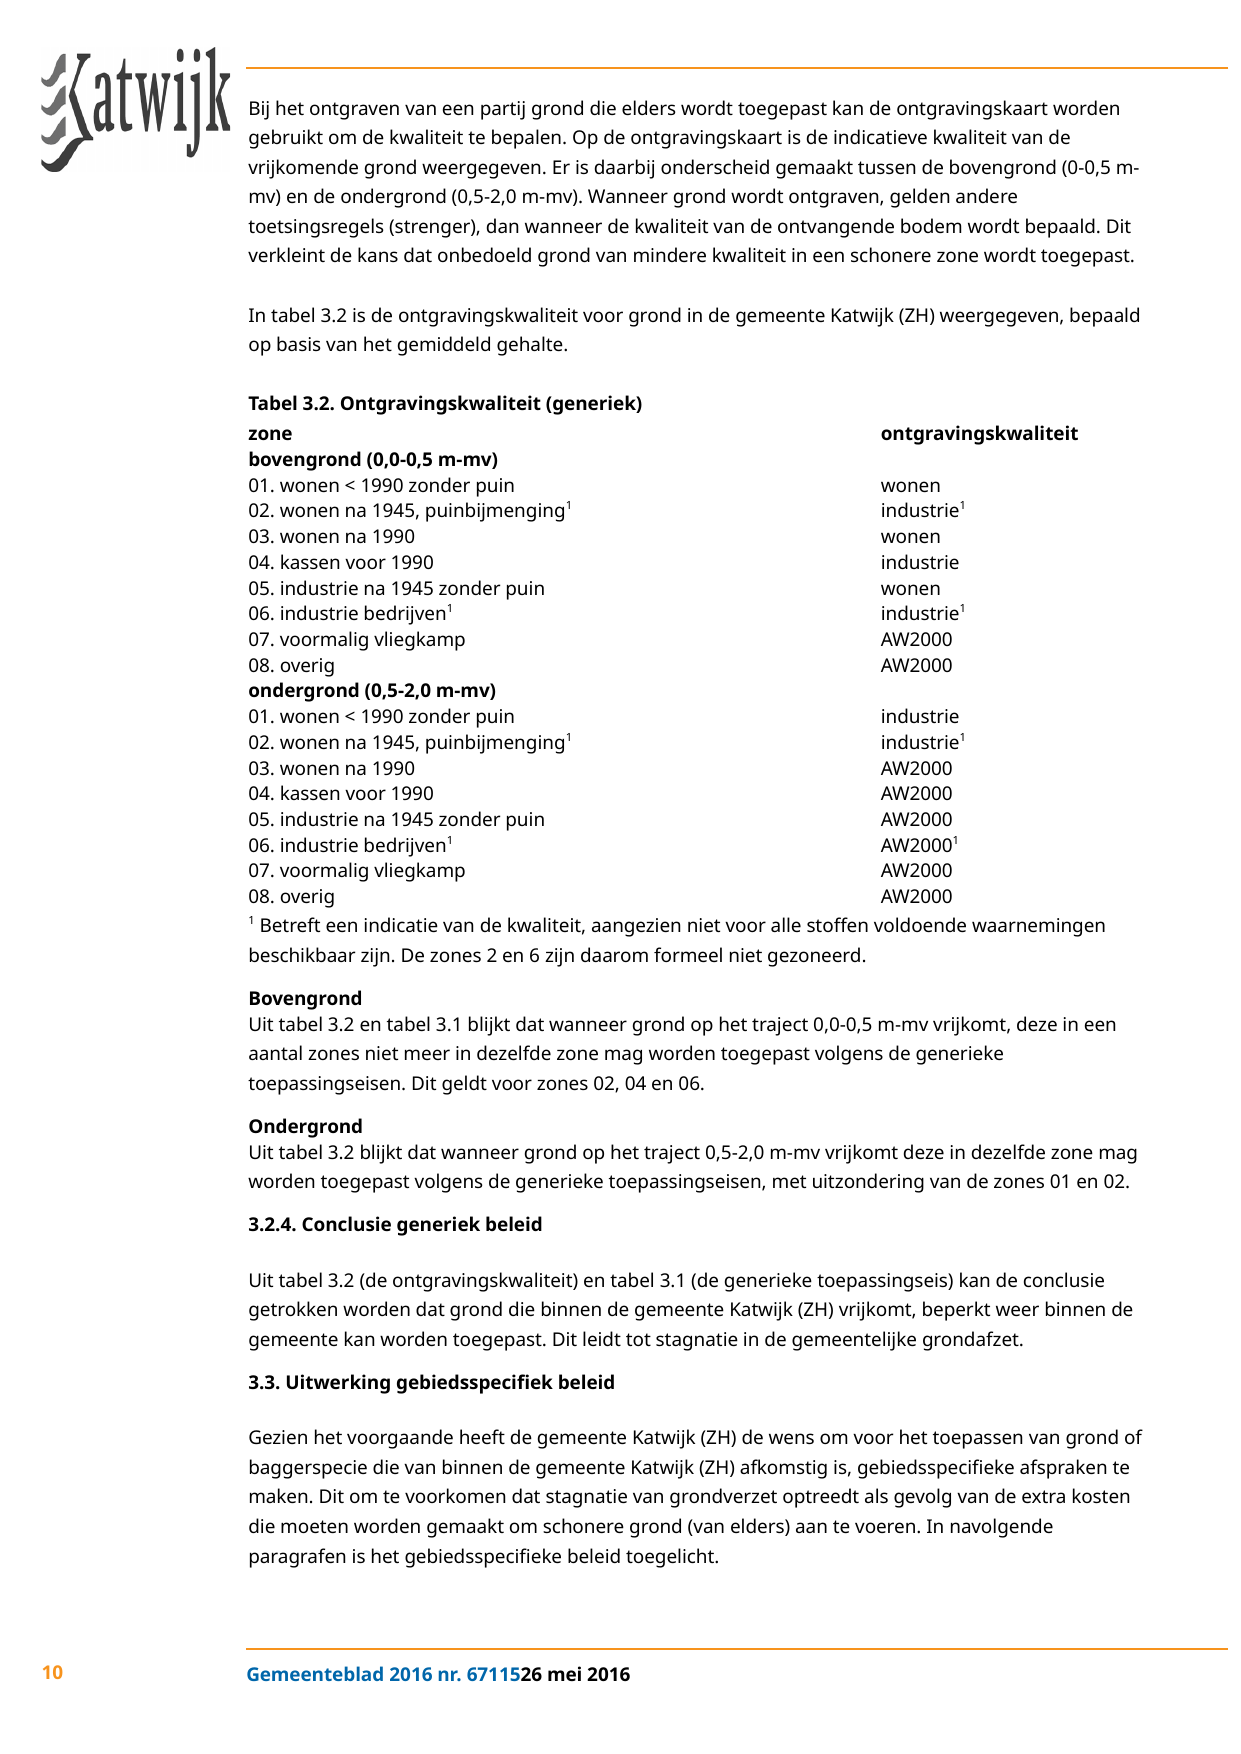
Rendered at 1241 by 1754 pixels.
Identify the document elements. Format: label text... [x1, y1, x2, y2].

table_cell AW2000 [881, 884, 1152, 909]
table_cell 03. wonen na 1990 [248, 755, 881, 781]
table_cell 07. voormalig vliegkamp [248, 858, 881, 883]
text Ondergrond [248, 1113, 1152, 1139]
text Uit tabel 3.2 blijkt dat wanneer grond op het traject 0,5-2,0 m-mv vrijkomt deze in dezelfde zone mag worden toegepast volgens de generieke toepassingseisen, met uitzondering van de zones 01 en 02. [248, 1139, 1152, 1194]
table_cell 05. industrie na 1945 zonder puin [248, 806, 881, 832]
table_cell industrie1 [881, 729, 1152, 755]
table_cell ondergrond (0,5-2,0 m-mv) [248, 678, 881, 703]
table_cell [881, 446, 1152, 472]
table_cell AW2000 [881, 858, 1152, 883]
table_cell 02. wonen na 1945, puinbijmenging1 [248, 498, 881, 523]
table_cell 02. wonen na 1945, puinbijmenging1 [248, 729, 881, 755]
table_cell 08. overig [248, 884, 881, 909]
picture [41, 47, 231, 172]
table_cell AW2000 [881, 781, 1152, 806]
table_cell industrie [881, 549, 1152, 575]
table_cell wonen [881, 472, 1152, 497]
table_cell 05. industrie na 1945 zonder puin [248, 575, 881, 600]
table_header ontgravingskwaliteit [881, 420, 1152, 446]
table_cell industrie1 [881, 600, 1152, 626]
text 1 Betreft een indicatie van de kwaliteit, aangezien niet voor alle stoffen voldoende waarnemingen beschikbaar zijn. De zones 2 en 6 zijn daarom formeel niet gezoneerd. [248, 912, 1152, 968]
text Tabel 3.2. Ontgravingskwaliteit (generiek) [248, 391, 1152, 416]
table_cell 04. kassen voor 1990 [248, 781, 881, 806]
text 3.2.4. Conclusie generiek beleid [248, 1212, 1152, 1237]
table_cell wonen [881, 575, 1152, 600]
table_cell 06. industrie bedrijven1 [248, 832, 881, 858]
table_cell [881, 678, 1152, 703]
table_cell AW2000 [881, 806, 1152, 832]
table_cell 06. industrie bedrijven1 [248, 600, 881, 626]
table_cell AW2000 [881, 652, 1152, 678]
table_cell AW2000 [881, 626, 1152, 652]
table_cell AW2000 [881, 755, 1152, 781]
table_cell 07. voormalig vliegkamp [248, 626, 881, 652]
table_cell 01. wonen < 1990 zonder puin [248, 472, 881, 497]
table_cell 01. wonen < 1990 zonder puin [248, 703, 881, 729]
table_cell AW20001 [881, 832, 1152, 858]
table_header zone [248, 420, 881, 446]
table_cell 04. kassen voor 1990 [248, 549, 881, 575]
text Gezien het voorgaande heeft de gemeente Katwijk (ZH) de wens om voor het toepassen van grond of baggerspecie die van binnen de gemeente Katwijk (ZH) afkomstig is, gebiedsspecifieke afspraken te maken. Dit om te voorkomen dat stagnatie van grondverzet optreedt als gevolg van de extra kosten die moeten worden gemaakt om schonere grond (van elders) aan te voeren. In navolgende paragrafen is het gebiedsspecifieke beleid toegelicht. [248, 1424, 1152, 1568]
table_cell industrie1 [881, 498, 1152, 523]
text 3.3. Uitwerking gebiedsspecifiek beleid [248, 1369, 1152, 1395]
table_cell industrie [881, 703, 1152, 729]
table_cell 08. overig [248, 652, 881, 678]
text Bovengrond [248, 985, 1152, 1011]
text Uit tabel 3.2 (de ontgravingskwaliteit) en tabel 3.1 (de generieke toepassingseis) kan de conclusie getrokken worden dat grond die binnen de gemeente Katwijk (ZH) vrijkomt, beperkt weer binnen de gemeente kan worden toegepast. Dit leidt tot stagnatie in de gemeentelijke grondafzet. [248, 1267, 1152, 1352]
text In tabel 3.2 is de ontgravingskwaliteit voor grond in de gemeente Katwijk (ZH) weergegeven, bepaald op basis van het gemiddeld gehalte. [248, 302, 1152, 357]
text Uit tabel 3.2 en tabel 3.1 blijkt dat wanneer grond op het traject 0,0-0,5 m-mv vrijkomt, deze in een aantal zones niet meer in dezelfde zone mag worden toegepast volgens de generieke toepassingseisen. Dit geldt voor zones 02, 04 en 06. [248, 1011, 1152, 1096]
table_cell bovengrond (0,0-0,5 m-mv) [248, 446, 881, 472]
table_cell 03. wonen na 1990 [248, 523, 881, 549]
table_cell wonen [881, 523, 1152, 549]
text Bij het ontgraven van een partij grond die elders wordt toegepast kan de ontgravingskaart worden gebruikt om de kwaliteit te bepalen. Op de ontgravingskaart is de indicatieve kwaliteit van de vrijkomende grond weergegeven. Er is daarbij onderscheid gemaakt tussen de bovengrond (0-0,5 m-mv) en de ondergrond (0,5-2,0 m-mv). Wanneer grond wordt ontgraven, gelden andere toetsingsregels (strenger), dan wanneer de kwaliteit van de ontvangende bodem wordt bepaald. Dit verkleint de kans dat onbedoeld grond van mindere kwaliteit in een schonere zone wordt toegepast. [248, 95, 1152, 268]
